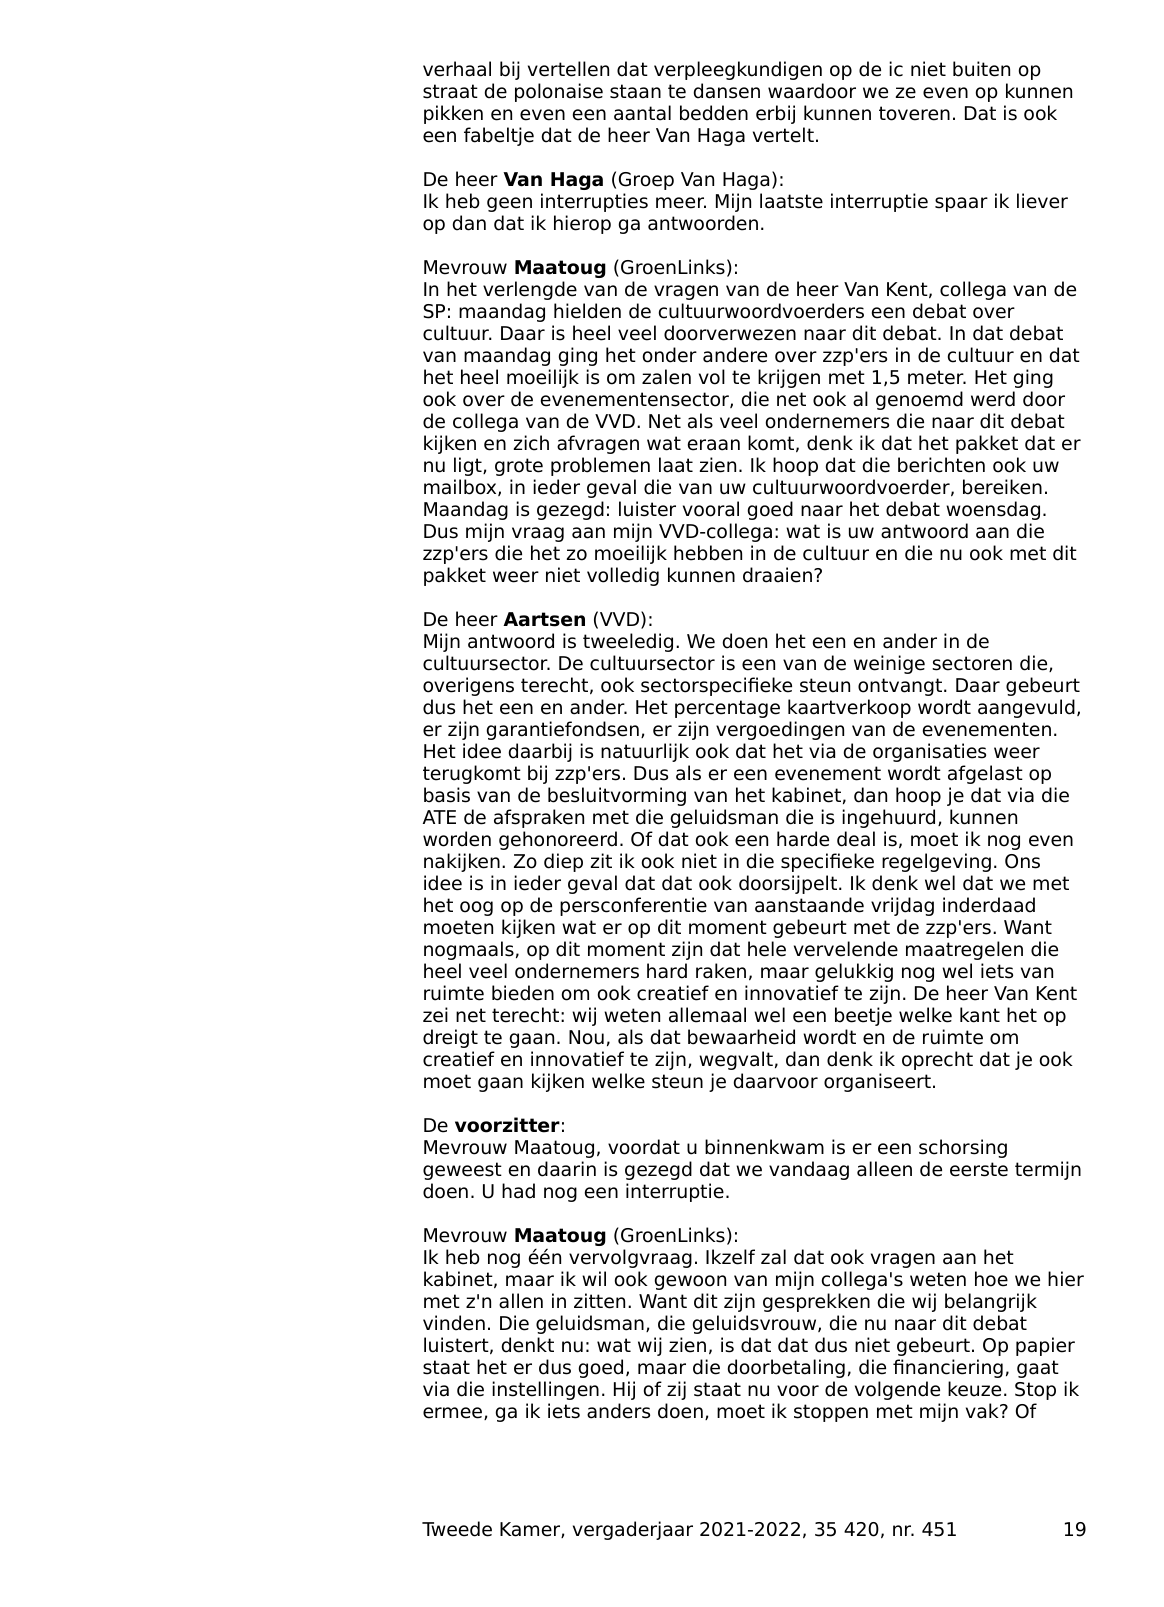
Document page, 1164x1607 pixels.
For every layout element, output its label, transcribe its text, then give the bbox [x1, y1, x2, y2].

text Ik heb geen interrupties meer. Mijn laatste interruptie spaar ik liever op dan dat ik hierop ga antwoorden. [422, 191, 1087, 235]
text Mevrouw Maatoug (GroenLinks): [422, 1225, 1087, 1247]
text De heer Aartsen (VVD): [422, 609, 1087, 631]
text De heer Van Haga (Groep Van Haga): [422, 169, 1087, 191]
text In het verlengde van de vragen van de heer Van Kent, collega van de SP: maandag hielden de cultuurwoordvoerders een debat over cultuur. Daar is heel veel doorverwezen naar dit debat. In dat debat van maandag ging het onder andere over zzp'ers in de cultuur en dat het heel moeilijk is om zalen vol te krijgen met 1,5 meter. Het ging ook over de evenementensector, die net ook al genoemd werd door de collega van de VVD. Net als veel ondernemers die naar dit debat kijken en zich afvragen wat eraan komt, denk ik dat het pakket dat er nu ligt, grote problemen laat zien. Ik hoop dat die berichten ook uw mailbox, in ieder geval die van uw cultuurwoordvoerder, bereiken. Maandag is gezegd: luister vooral goed naar het debat woensdag. Dus mijn vraag aan mijn VVD-collega: wat is uw antwoord aan die zzp'ers die het zo moeilijk hebben in de cultuur en die nu ook met dit pakket weer niet volledig kunnen draaien? [422, 279, 1087, 587]
text Mijn antwoord is tweeledig. We doen het een en ander in de cultuursector. De cultuursector is een van de weinige sectoren die, overigens terecht, ook sectorspecifieke steun ontvangt. Daar gebeurt dus het een en ander. Het percentage kaartverkoop wordt aangevuld, er zijn garantiefondsen, er zijn vergoedingen van de evenementen. Het idee daarbij is natuurlijk ook dat het via de organisaties weer terugkomt bij zzp'ers. Dus als er een evenement wordt afgelast op basis van de besluitvorming van het kabinet, dan hoop je dat via die ATE de afspraken met die geluidsman die is ingehuurd, kunnen worden gehonoreerd. Of dat ook een harde deal is, moet ik nog even nakijken. Zo diep zit ik ook niet in die specifieke regelgeving. Ons idee is in ieder geval dat dat ook doorsijpelt. Ik denk wel dat we met het oog op de persconferentie van aanstaande vrijdag inderdaad moeten kijken wat er op dit moment gebeurt met de zzp'ers. Want nogmaals, op dit moment zijn dat hele vervelende maatregelen die heel veel ondernemers hard raken, maar gelukkig nog wel iets van ruimte bieden om ook creatief en innovatief te zijn. De heer Van Kent zei net terecht: wij weten allemaal wel een beetje welke kant het op dreigt te gaan. Nou, als dat bewaarheid wordt en de ruimte om creatief en innovatief te zijn, wegvalt, dan denk ik oprecht dat je ook moet gaan kijken welke steun je daarvoor organiseert. [422, 631, 1087, 1093]
text Mevrouw Maatoug (GroenLinks): [422, 257, 1087, 279]
text Ik heb nog één vervolgvraag. Ikzelf zal dat ook vragen aan het kabinet, maar ik wil ook gewoon van mijn collega's weten hoe we hier met z'n allen in zitten. Want dit zijn gesprekken die wij belangrijk vinden. Die geluidsman, die geluidsvrouw, die nu naar dit debat luistert, denkt nu: wat wij zien, is dat dat dus niet gebeurt. Op papier staat het er dus goed, maar die doorbetaling, die financiering, gaat via die instellingen. Hij of zij staat nu voor de volgende keuze. Stop ik ermee, ga ik iets anders doen, moet ik stoppen met mijn vak? Of [422, 1247, 1087, 1423]
text Mevrouw Maatoug, voordat u binnenkwam is er een schorsing geweest en daarin is gezegd dat we vandaag alleen de eerste termijn doen. U had nog een interruptie. [422, 1137, 1087, 1203]
text De voorzitter: [422, 1115, 1087, 1137]
text verhaal bij vertellen dat verpleegkundigen op de ic niet buiten op straat de polonaise staan te dansen waardoor we ze even op kunnen pikken en even een aantal bedden erbij kunnen toveren. Dat is ook een fabeltje dat de heer Van Haga vertelt. [422, 59, 1087, 147]
